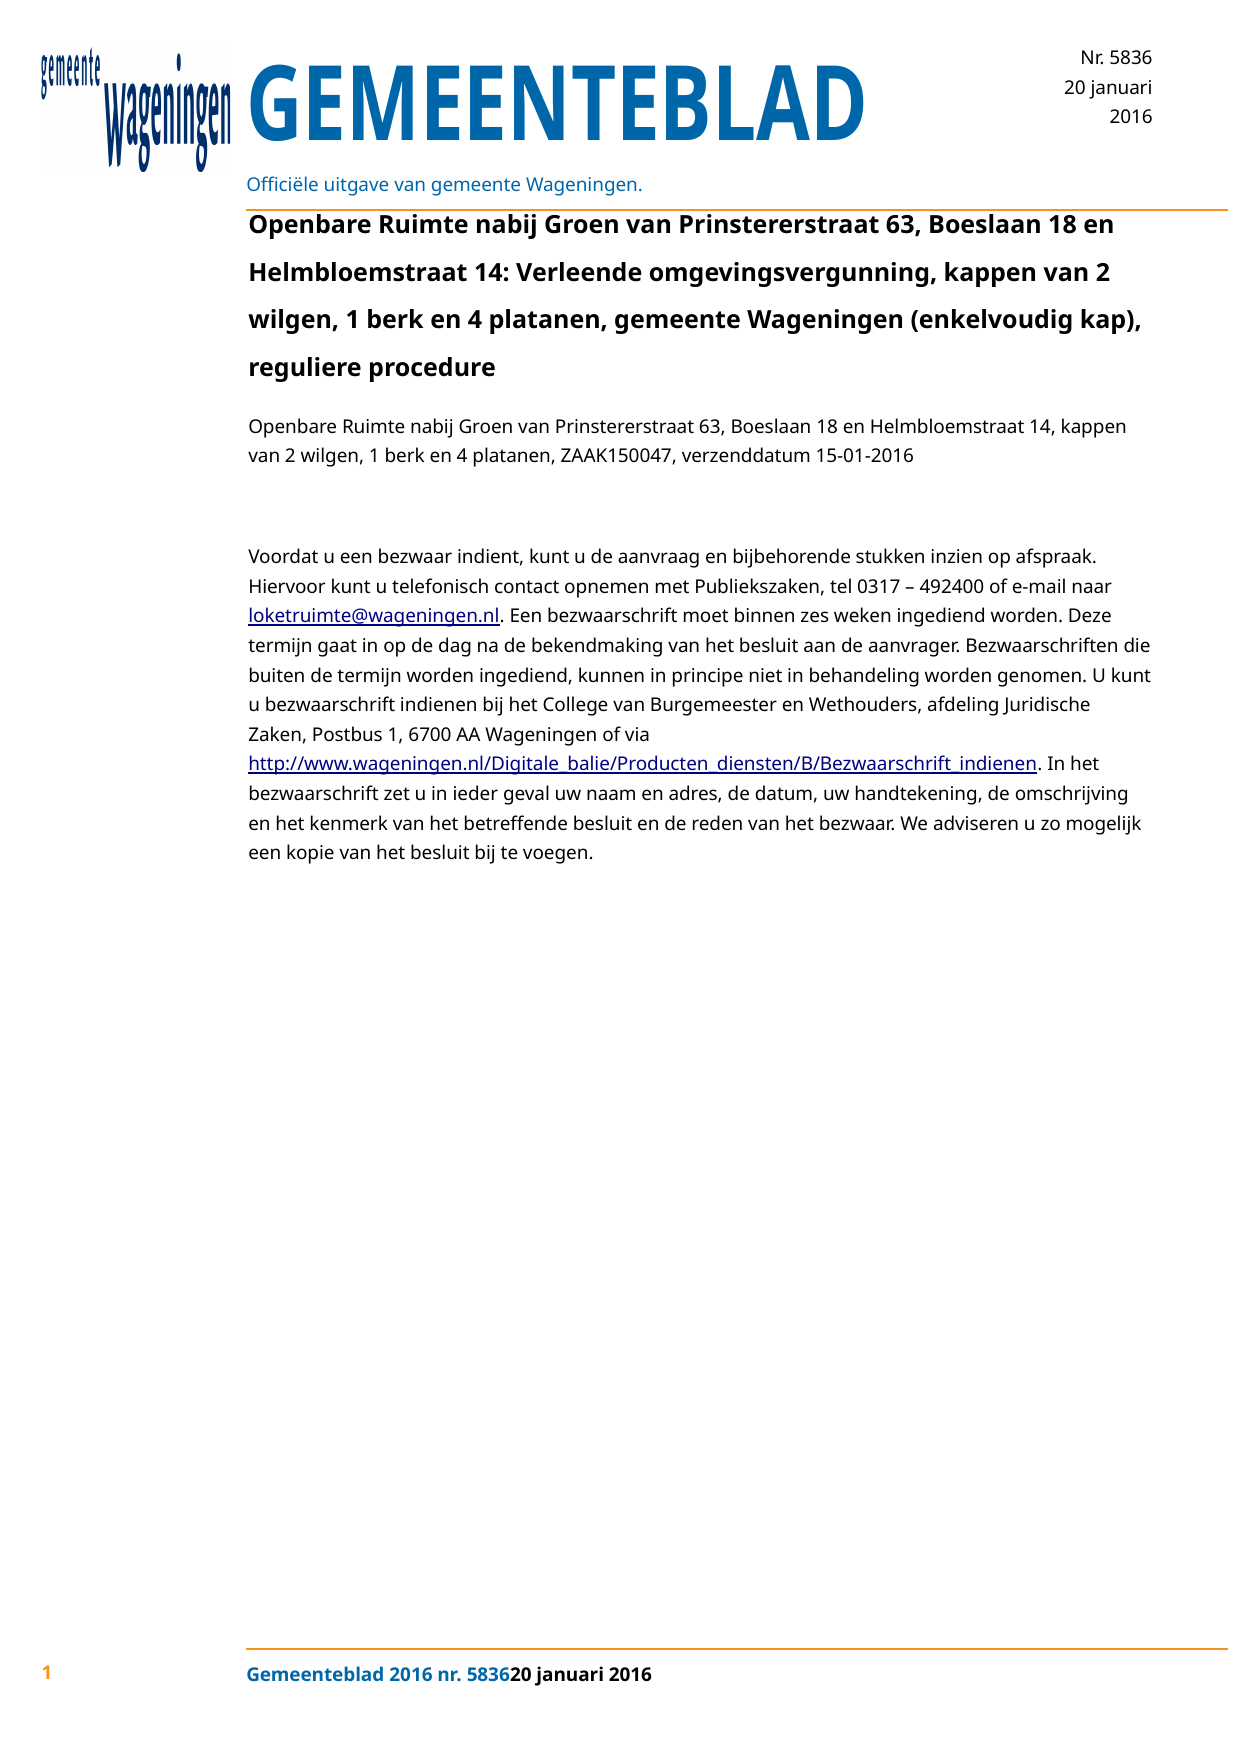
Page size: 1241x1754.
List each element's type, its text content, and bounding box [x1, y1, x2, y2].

picture [41, 47, 231, 172]
text Openbare Ruimte nabij Groen van Prinstererstraat 63, Boeslaan 18 en Helmbloemstraat 14: Verleende omgevingsvergunning, kappen van 2 wilgen, 1 berk en 4 platanen, gemeente Wageningen (enkelvoudig kap), reguliere procedure [248, 211, 1152, 384]
text Openbare Ruimte nabij Groen van Prinstererstraat 63, Boeslaan 18 en Helmbloemstraat 14, kappen van 2 wilgen, 1 berk en 4 platanen, ZAAK150047, verzenddatum 15-01-2016 [248, 413, 1152, 468]
text Voordat u een bezwaar indient, kunt u de aanvraag en bijbehorende stukken inzien op afspraak. Hiervoor kunt u telefonisch contact opnemen met Publiekszaken, tel 0317 – 492400 of e-mail naar loketruimte@wageningen.nl. Een bezwaarschrift moet binnen zes weken ingediend worden. Deze termijn gaat in op de dag na de bekendmaking van het besluit aan de aanvrager. Bezwaarschriften die buiten de termijn worden ingediend, kunnen in principe niet in behandeling worden genomen. U kunt u bezwaarschrift indienen bij het College van Burgemeester en Wethouders, afdeling Juridische Zaken, Postbus 1, 6700 AA Wageningen of via http://www.wageningen.nl/Digitale_balie/Producten_diensten/B/Bezwaarschrift_indienen. In het bezwaarschrift zet u in ieder geval uw naam en adres, de datum, uw handtekening, de omschrijving en het kenmerk van het betreffende besluit en de reden van het bezwaar. We adviseren u zo mogelijk een kopie van het besluit bij te voegen. [248, 543, 1152, 865]
